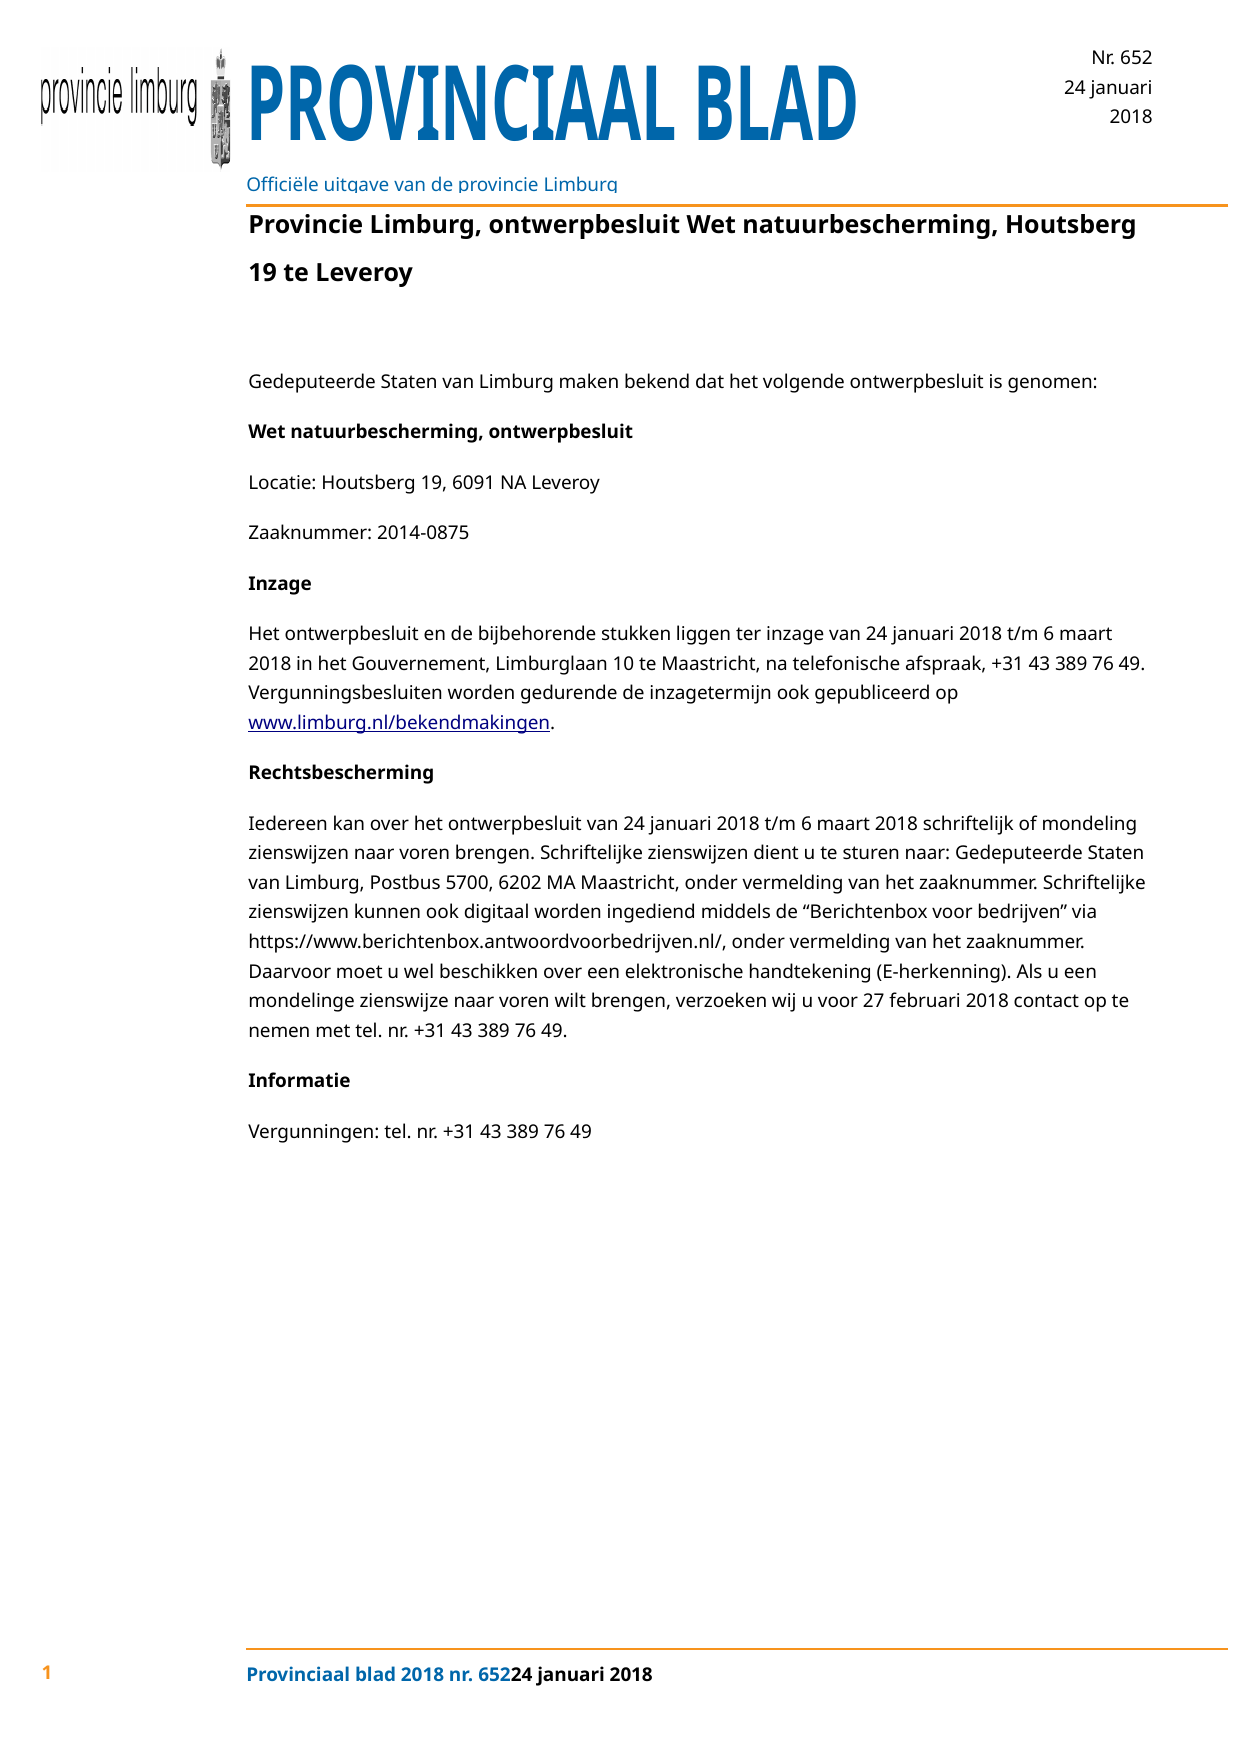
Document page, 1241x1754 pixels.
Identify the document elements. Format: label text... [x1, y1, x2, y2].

text Het ontwerpbesluit en de bijbehorende stukken liggen ter inzage van 24 januari 2018 t/m 6 maart 2018 in het Gouvernement, Limburglaan 10 te Maastricht, na telefonische afspraak, +31 43 389 76 49. Vergunningsbesluiten worden gedurende de inzagetermijn ook gepubliceerd op www.limburg.nl/bekendmakingen. [248, 620, 1152, 735]
text Rechtsbescherming [248, 759, 1152, 785]
text Provincie Limburg, ontwerpbesluit Wet natuurbescherming, Houtsberg 19 te Leveroy [248, 207, 1152, 288]
text Wet natuurbescherming, ontwerpbesluit [248, 419, 1152, 444]
text Locatie: Houtsberg 19, 6091 NA Leveroy [248, 469, 1152, 495]
text Zaaknummer: 2014-0875 [248, 519, 1152, 545]
text Vergunningen: tel. nr. +31 43 389 76 49 [248, 1118, 1152, 1144]
text Iedereen kan over het ontwerpbesluit van 24 januari 2018 t/m 6 maart 2018 schriftelijk of mondeling zienswijzen naar voren brengen. Schriftelijke zienswijzen dient u te sturen naar: Gedeputeerde Staten van Limburg, Postbus 5700, 6202 MA Maastricht, onder vermelding van het zaaknummer. Schriftelijke zienswijzen kunnen ook digitaal worden ingediend middels de “Berichtenbox voor bedrijven” via https://www.berichtenbox.antwoordvoorbedrijven.nl/, onder vermelding van het zaaknummer. Daarvoor moet u wel beschikken over een elektronische handtekening (E-herkenning). Als u een mondelinge zienswijze naar voren wilt brengen, verzoeken wij u voor 27 februari 2018 contact op te nemen met tel. nr. +31 43 389 76 49. [248, 810, 1152, 1043]
text Inzage [248, 570, 1152, 596]
picture [41, 47, 231, 172]
text Gedeputeerde Staten van Limburg maken bekend dat het volgende ontwerpbesluit is genomen: [248, 368, 1152, 394]
text Informatie [248, 1067, 1152, 1093]
